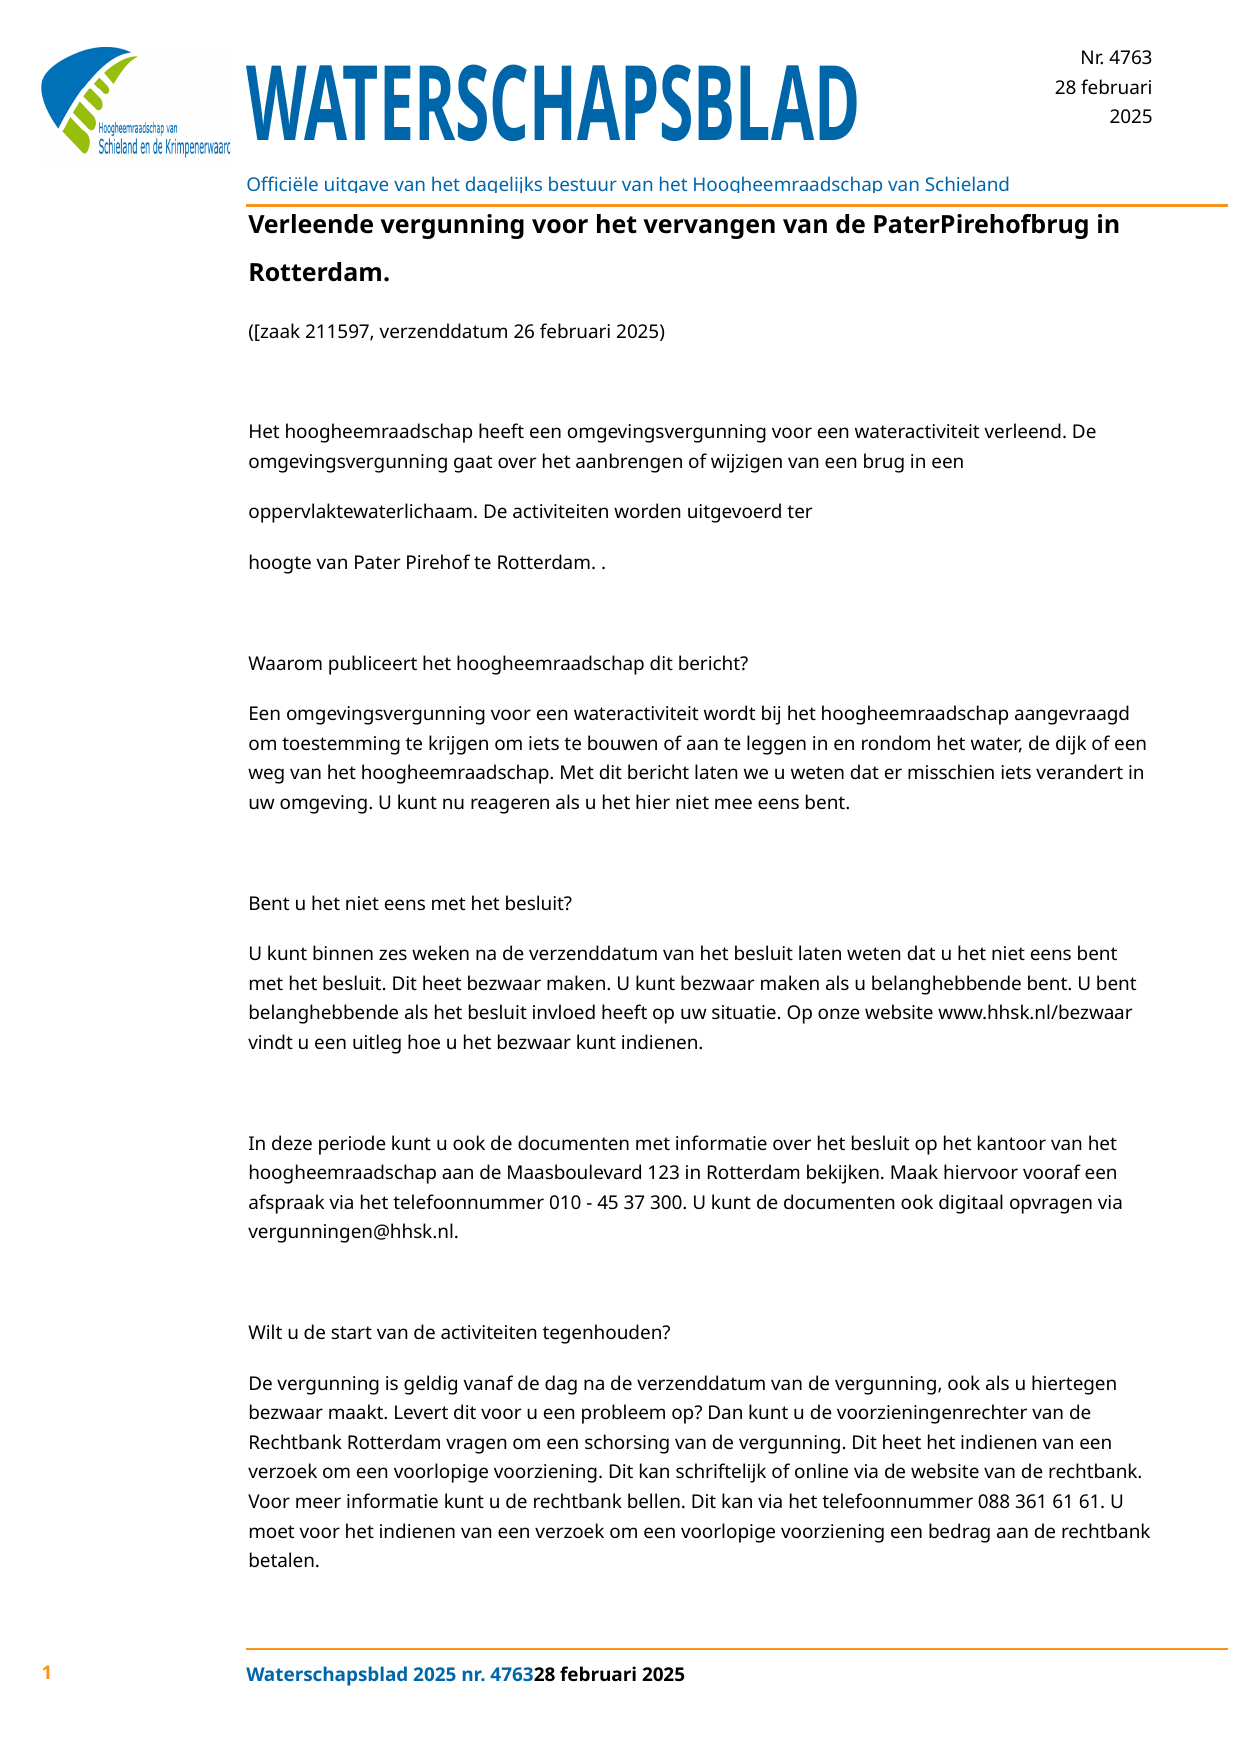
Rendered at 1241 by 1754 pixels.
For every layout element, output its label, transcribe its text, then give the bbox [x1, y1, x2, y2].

text Verleende vergunning voor het vervangen van de PaterPirehofbrug in Rotterdam. [248, 207, 1152, 288]
text hoogte van Pater Pirehof te Rotterdam. . [248, 549, 1152, 575]
text U kunt binnen zes weken na de verzenddatum van het besluit laten weten dat u het niet eens bent met het besluit. Dit heet bezwaar maken. U kunt bezwaar maken als u belanghebbende bent. U bent belanghebbende als het besluit invloed heeft op uw situatie. Op onze website www.hhsk.nl/bezwaar vindt u een uitleg hoe u het bezwaar kunt indienen. [248, 940, 1152, 1055]
text De vergunning is geldig vanaf de dag na de verzenddatum van de vergunning, ook als u hiertegen bezwaar maakt. Levert dit voor u een probleem op? Dan kunt u de voorzieningenrechter van de Rechtbank Rotterdam vragen om een schorsing van de vergunning. Dit heet het indienen van een verzoek om een voorlopige voorziening. Dit kan schriftelijk of online via de website van de rechtbank. Voor meer informatie kunt u de rechtbank bellen. Dit kan via het telefoonnummer 088 361 61 61. U moet voor het indienen van een verzoek om een voorlopige voorziening een bedrag aan de rechtbank betalen. [248, 1370, 1152, 1573]
picture [41, 47, 231, 172]
text Waarom publiceert het hoogheemraadschap dit bericht? [248, 650, 1152, 676]
text ([zaak 211597, verzenddatum 26 februari 2025) [248, 318, 1152, 344]
text In deze periode kunt u ook de documenten met informatie over het besluit op het kantoor van het hoogheemraadschap aan de Maasboulevard 123 in Rotterdam bekijken. Maak hiervoor vooraf een afspraak via het telefoonnummer 010 - 45 37 300. U kunt de documenten ook digitaal opvragen via vergunningen@hhsk.nl. [248, 1130, 1152, 1244]
text Bent u het niet eens met het besluit? [248, 890, 1152, 916]
text oppervlaktewaterlichaam. De activiteiten worden uitgevoerd ter [248, 499, 1152, 524]
text Wilt u de start van de activiteiten tegenhouden? [248, 1319, 1152, 1345]
text Het hoogheemraadschap heeft een omgevingsvergunning voor een wateractiviteit verleend. De omgevingsvergunning gaat over het aanbrengen of wijzigen van een brug in een [248, 419, 1152, 474]
text Een omgevingsvergunning voor een wateractiviteit wordt bij het hoogheemraadschap aangevraagd om toestemming te krijgen om iets te bouwen of aan te leggen in en rondom het water, de dijk of een weg van het hoogheemraadschap. Met dit bericht laten we u weten dat er misschien iets verandert in uw omgeving. U kunt nu reageren als u het hier niet mee eens bent. [248, 700, 1152, 815]
